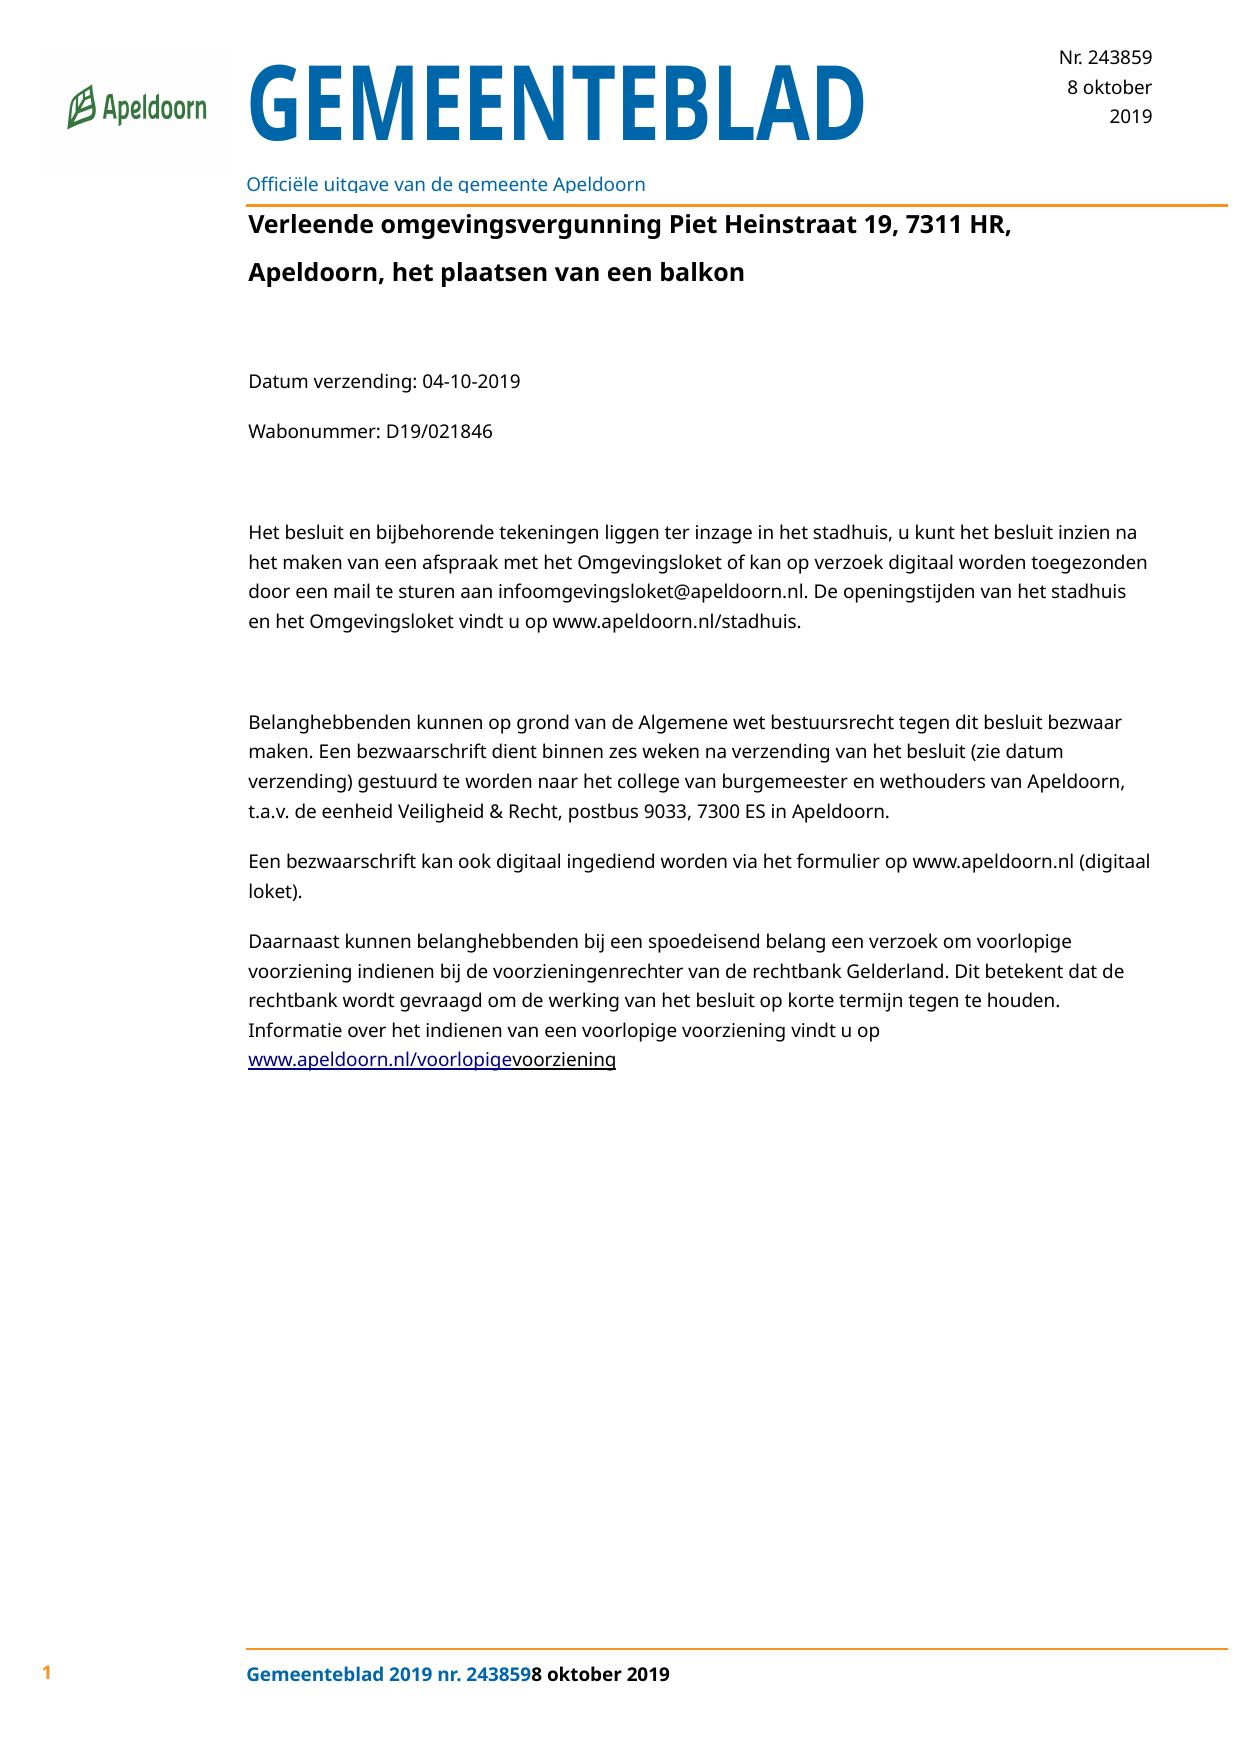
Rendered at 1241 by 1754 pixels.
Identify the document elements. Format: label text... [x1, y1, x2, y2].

text Datum verzending: 04-10-2019 [248, 368, 1152, 394]
text Belanghebbenden kunnen op grond van de Algemene wet bestuursrecht tegen dit besluit bezwaar maken. Een bezwaarschrift dient binnen zes weken na verzending van het besluit (zie datum verzending) gestuurd te worden naar het college van burgemeester en wethouders van Apeldoorn, t.a.v. de eenheid Veiligheid & Recht, postbus 9033, 7300 ES in Apeldoorn. [248, 709, 1152, 824]
text Het besluit en bijbehorende tekeningen liggen ter inzage in het stadhuis, u kunt het besluit inzien na het maken van een afspraak met het Omgevingsloket of kan op verzoek digitaal worden toegezonden door een mail te sturen aan infoomgevingsloket@apeldoorn.nl. De openingstijden van het stadhuis en het Omgevingsloket vindt u op www.apeldoorn.nl/stadhuis. [248, 519, 1152, 634]
picture [41, 47, 231, 172]
text Wabonummer: D19/021846 [248, 419, 1152, 444]
text Verleende omgevingsvergunning Piet Heinstraat 19, 7311 HR, Apeldoorn, het plaatsen van een balkon [248, 207, 1152, 288]
text Daarnaast kunnen belanghebbenden bij een spoedeisend belang een verzoek om voorlopige voorziening indienen bij de voorzieningenrechter van de rechtbank Gelderland. Dit betekent dat de rechtbank wordt gevraagd om de werking van het besluit op korte termijn tegen te houden. Informatie over het indienen van een voorlopige voorziening vindt u op www.apeldoorn.nl/voorlopigevoorziening [248, 928, 1152, 1072]
text Een bezwaarschrift kan ook digitaal ingediend worden via het formulier op www.apeldoorn.nl (digitaal loket). [248, 848, 1152, 904]
